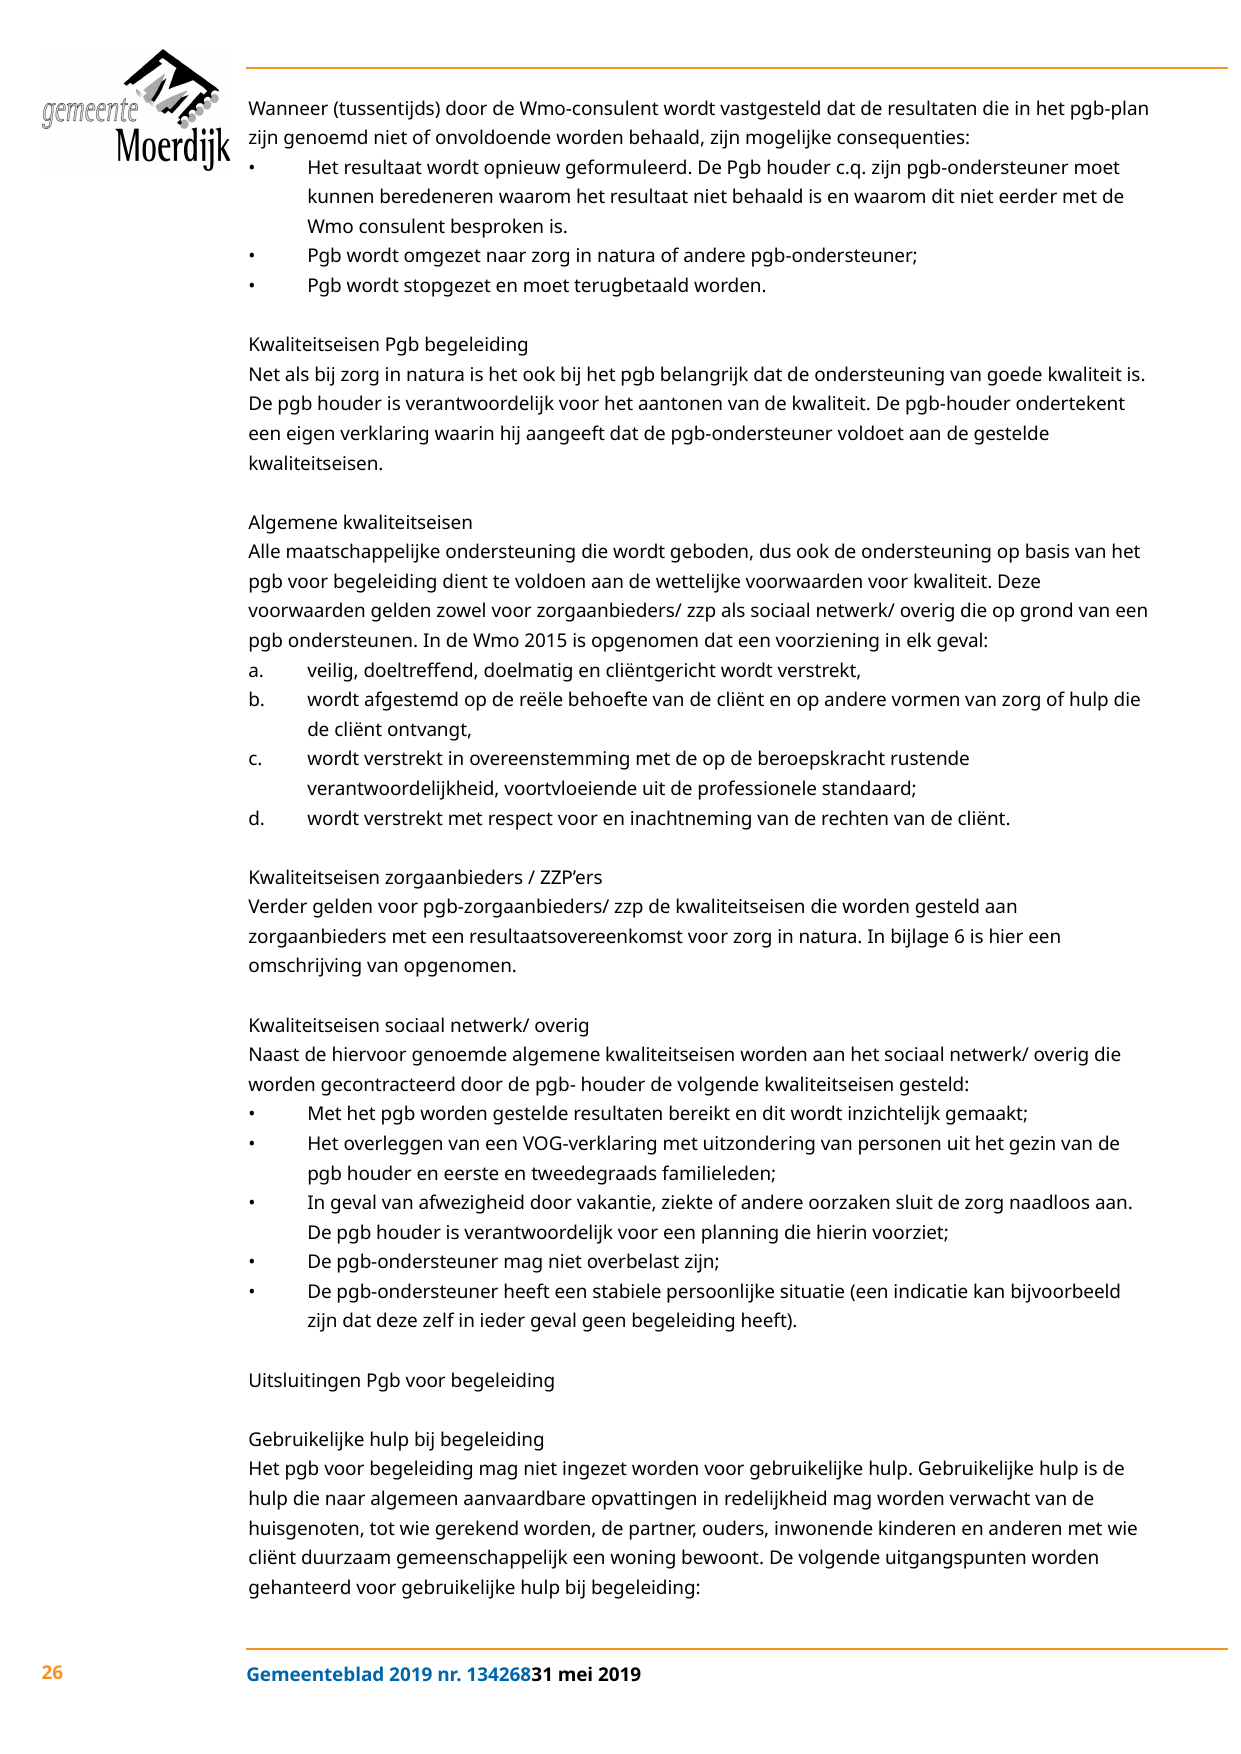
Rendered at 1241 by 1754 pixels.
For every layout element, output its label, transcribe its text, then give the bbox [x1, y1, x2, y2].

text Naast de hiervoor genoemde algemene kwaliteitseisen worden aan het sociaal netwerk/ overig die worden gecontracteerd door de pgb- houder de volgende kwaliteitseisen gesteld: [248, 1041, 1152, 1097]
list Pgb wordt stopgezet en moet terugbetaald worden. [248, 272, 1152, 298]
text Uitsluitingen Pgb voor begeleiding [248, 1367, 1152, 1393]
picture [41, 47, 231, 172]
list wordt verstrekt met respect voor en inachtneming van de rechten van de cliënt. [248, 805, 1152, 831]
list Met het pgb worden gestelde resultaten bereikt en dit wordt inzichtelijk gemaakt; [248, 1101, 1152, 1126]
list Het overleggen van een VOG-verklaring met uitzondering van personen uit het gezin van de pgb houder en eerste en tweedegraads familieleden; [248, 1130, 1152, 1186]
text Kwaliteitseisen Pgb begeleiding [248, 331, 1152, 357]
text Kwaliteitseisen zorgaanbieders / ZZP’ers [248, 864, 1152, 890]
list De pgb-ondersteuner heeft een stabiele persoonlijke situatie (een indicatie kan bijvoorbeeld zijn dat deze zelf in ieder geval geen begeleiding heeft). [248, 1278, 1152, 1333]
text Kwaliteitseisen sociaal netwerk/ overig [248, 1012, 1152, 1038]
list In geval van afwezigheid door vakantie, ziekte of andere oorzaken sluit de zorg naadloos aan. De pgb houder is verantwoordelijk voor een planning die hierin voorziet; [248, 1189, 1152, 1245]
text Gebruikelijke hulp bij begeleiding [248, 1426, 1152, 1452]
list Het resultaat wordt opnieuw geformuleerd. De Pgb houder c.q. zijn pgb-ondersteuner moet kunnen beredeneren waarom het resultaat niet behaald is en waarom dit niet eerder met de Wmo consulent besproken is. [248, 154, 1152, 239]
list veilig, doeltreffend, doelmatig en cliëntgericht wordt verstrekt, [248, 657, 1152, 683]
list Pgb wordt omgezet naar zorg in natura of andere pgb-ondersteuner; [248, 243, 1152, 268]
text Verder gelden voor pgb-zorgaanbieders/ zzp de kwaliteitseisen die worden gesteld aan zorgaanbieders met een resultaatsovereenkomst voor zorg in natura. In bijlage 6 is hier een omschrijving van opgenomen. [248, 893, 1152, 978]
text Algemene kwaliteitseisen [248, 509, 1152, 535]
text Wanneer (tussentijds) door de Wmo-consulent wordt vastgesteld dat de resultaten die in het pgb-plan zijn genoemd niet of onvoldoende worden behaald, zijn mogelijke consequenties: [248, 95, 1152, 150]
text Alle maatschappelijke ondersteuning die wordt geboden, dus ook de ondersteuning op basis van het pgb voor begeleiding dient te voldoen aan de wettelijke voorwaarden voor kwaliteit. Deze voorwaarden gelden zowel voor zorgaanbieders/ zzp als sociaal netwerk/ overig die op grond van een pgb ondersteunen. In de Wmo 2015 is opgenomen dat een voorziening in elk geval: [248, 538, 1152, 653]
list wordt afgestemd op de reële behoefte van de cliënt en op andere vormen van zorg of hulp die de cliënt ontvangt, [248, 686, 1152, 742]
list De pgb-ondersteuner mag niet overbelast zijn; [248, 1248, 1152, 1274]
list wordt verstrekt in overeenstemming met de op de beroepskracht rustende verantwoordelijkheid, voortvloeiende uit de professionele standaard; [248, 746, 1152, 801]
text Net als bij zorg in natura is het ook bij het pgb belangrijk dat de ondersteuning van goede kwaliteit is. De pgb houder is verantwoordelijk voor het aantonen van de kwaliteit. De pgb-houder ondertekent een eigen verklaring waarin hij aangeeft dat de pgb-ondersteuner voldoet aan de gestelde kwaliteitseisen. [248, 361, 1152, 476]
text Het pgb voor begeleiding mag niet ingezet worden voor gebruikelijke hulp. Gebruikelijke hulp is de hulp die naar algemeen aanvaardbare opvattingen in redelijkheid mag worden verwacht van de huisgenoten, tot wie gerekend worden, de partner, ouders, inwonende kinderen en anderen met wie cliënt duurzaam gemeenschappelijk een woning bewoont. De volgende uitgangspunten worden gehanteerd voor gebruikelijke hulp bij begeleiding: [248, 1456, 1152, 1600]
